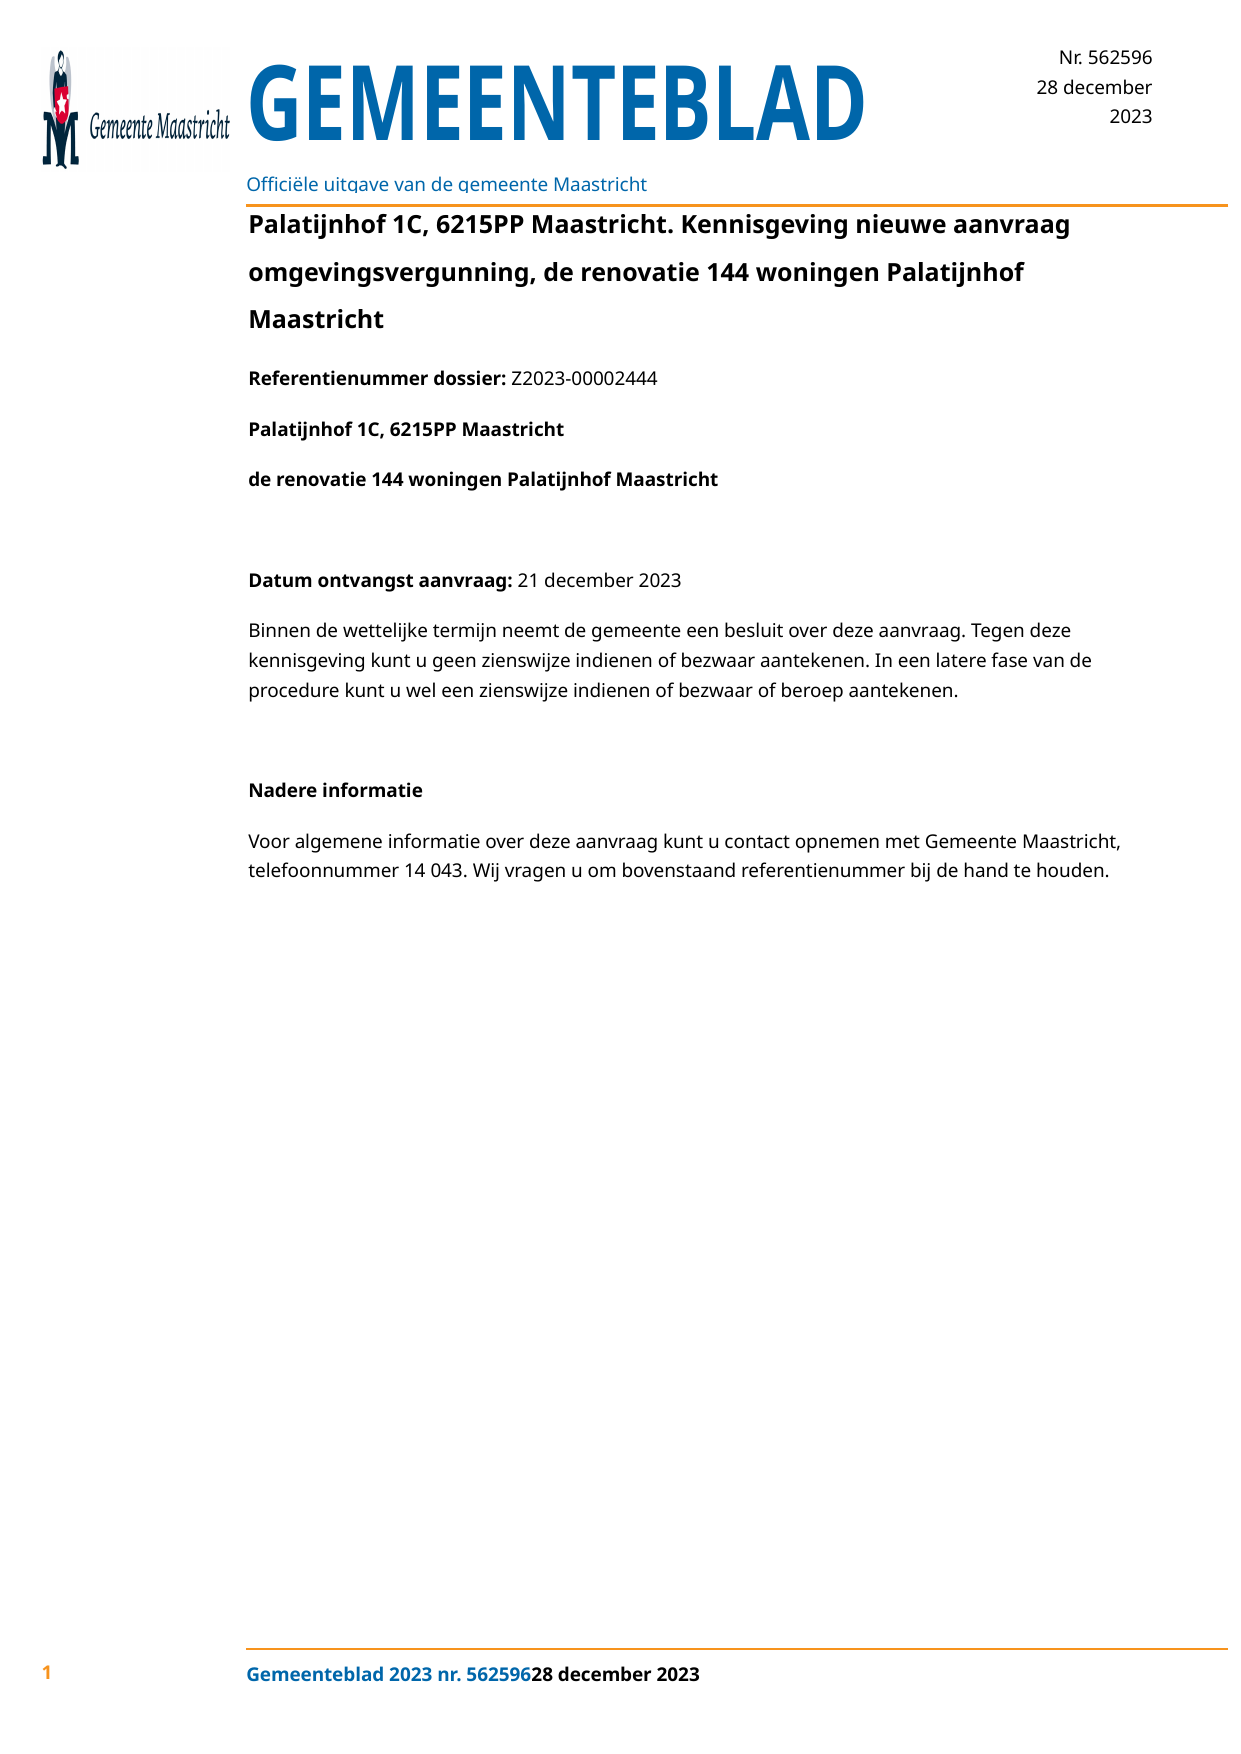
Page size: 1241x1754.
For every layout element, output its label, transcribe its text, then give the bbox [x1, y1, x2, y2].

text Datum ontvangst aanvraag: 21 december 2023 [248, 567, 1152, 593]
text Referentienummer dossier: Z2023-00002444 [248, 366, 1152, 391]
text Palatijnhof 1C, 6215PP Maastricht [248, 416, 1152, 442]
picture [41, 47, 231, 172]
text Voor algemene informatie over deze aanvraag kunt u contact opnemen met Gemeente Maastricht, telefoonnummer 14 043. Wij vragen u om bovenstaand referentienummer bij de hand te houden. [248, 828, 1152, 883]
text de renovatie 144 woningen Palatijnhof Maastricht [248, 466, 1152, 492]
text Palatijnhof 1C, 6215PP Maastricht. Kennisgeving nieuwe aanvraag omgevingsvergunning, de renovatie 144 woningen Palatijnhof Maastricht [248, 207, 1152, 336]
text Nadere informatie [248, 778, 1152, 803]
text Binnen de wettelijke termijn neemt de gemeente een besluit over deze aanvraag. Tegen deze kennisgeving kunt u geen zienswijze indienen of bezwaar aantekenen. In een latere fase van de procedure kunt u wel een zienswijze indienen of bezwaar of beroep aantekenen. [248, 618, 1152, 702]
